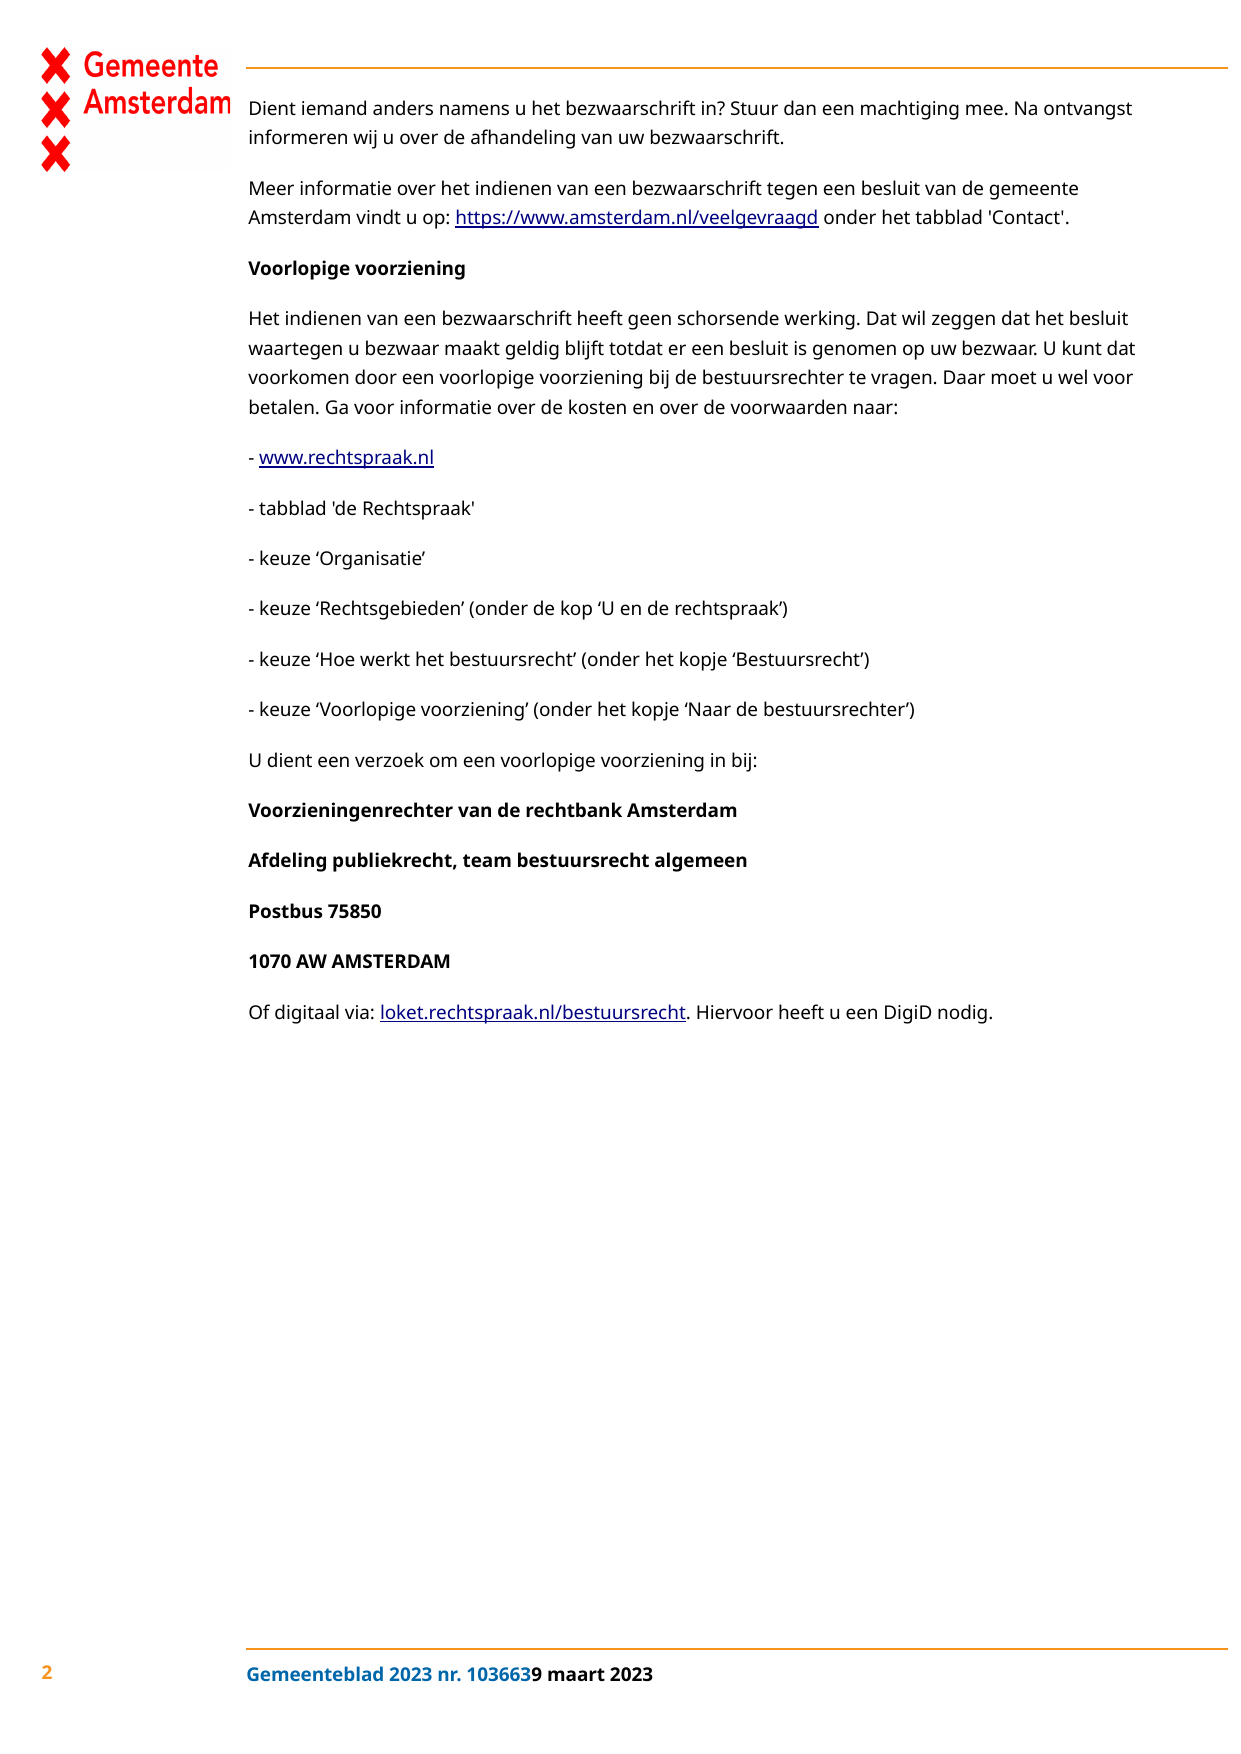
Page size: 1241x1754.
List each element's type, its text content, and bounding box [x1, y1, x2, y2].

text Voorlopige voorziening [248, 255, 1152, 281]
text U dient een verzoek om een voorlopige voorziening in bij: [248, 747, 1152, 773]
text - keuze ‘Organisatie’ [248, 545, 1152, 571]
text 1070 AW AMSTERDAM [248, 948, 1152, 974]
text - keuze ‘Rechtsgebieden’ (onder de kop ‘U en de rechtspraak’) [248, 596, 1152, 621]
text - tabblad 'de Rechtspraak' [248, 495, 1152, 521]
text Dient iemand anders namens u het bezwaarschrift in? Stuur dan een machtiging mee. Na ontvangst informeren wij u over de afhandeling van uw bezwaarschrift. [248, 95, 1152, 150]
text - keuze ‘Hoe werkt het bestuursrecht’ (onder het kopje ‘Bestuursrecht’) [248, 646, 1152, 672]
text Meer informatie over het indienen van een bezwaarschrift tegen een besluit van de gemeente Amsterdam vindt u op: https://www.amsterdam.nl/veelgevraagd onder het tabblad 'Contact'. [248, 175, 1152, 230]
text Voorzieningenrechter van de rechtbank Amsterdam [248, 797, 1152, 823]
text - keuze ‘Voorlopige voorziening’ (onder het kopje ‘Naar de bestuursrechter’) [248, 696, 1152, 722]
picture [41, 47, 231, 172]
text Afdeling publiekrecht, team bestuursrecht algemeen [248, 848, 1152, 873]
text Het indienen van een bezwaarschrift heeft geen schorsende werking. Dat wil zeggen dat het besluit waartegen u bezwaar maakt geldig blijft totdat er een besluit is genomen op uw bezwaar. U kunt dat voorkomen door een voorlopige voorziening bij de bestuursrechter te vragen. Daar moet u wel voor betalen. Ga voor informatie over de kosten en over de voorwaarden naar: [248, 305, 1152, 420]
text Postbus 75850 [248, 898, 1152, 924]
text - www.rechtspraak.nl [248, 444, 1152, 470]
text Of digitaal via: loket.rechtspraak.nl/bestuursrecht. Hiervoor heeft u een DigiD nodig. [248, 999, 1152, 1025]
